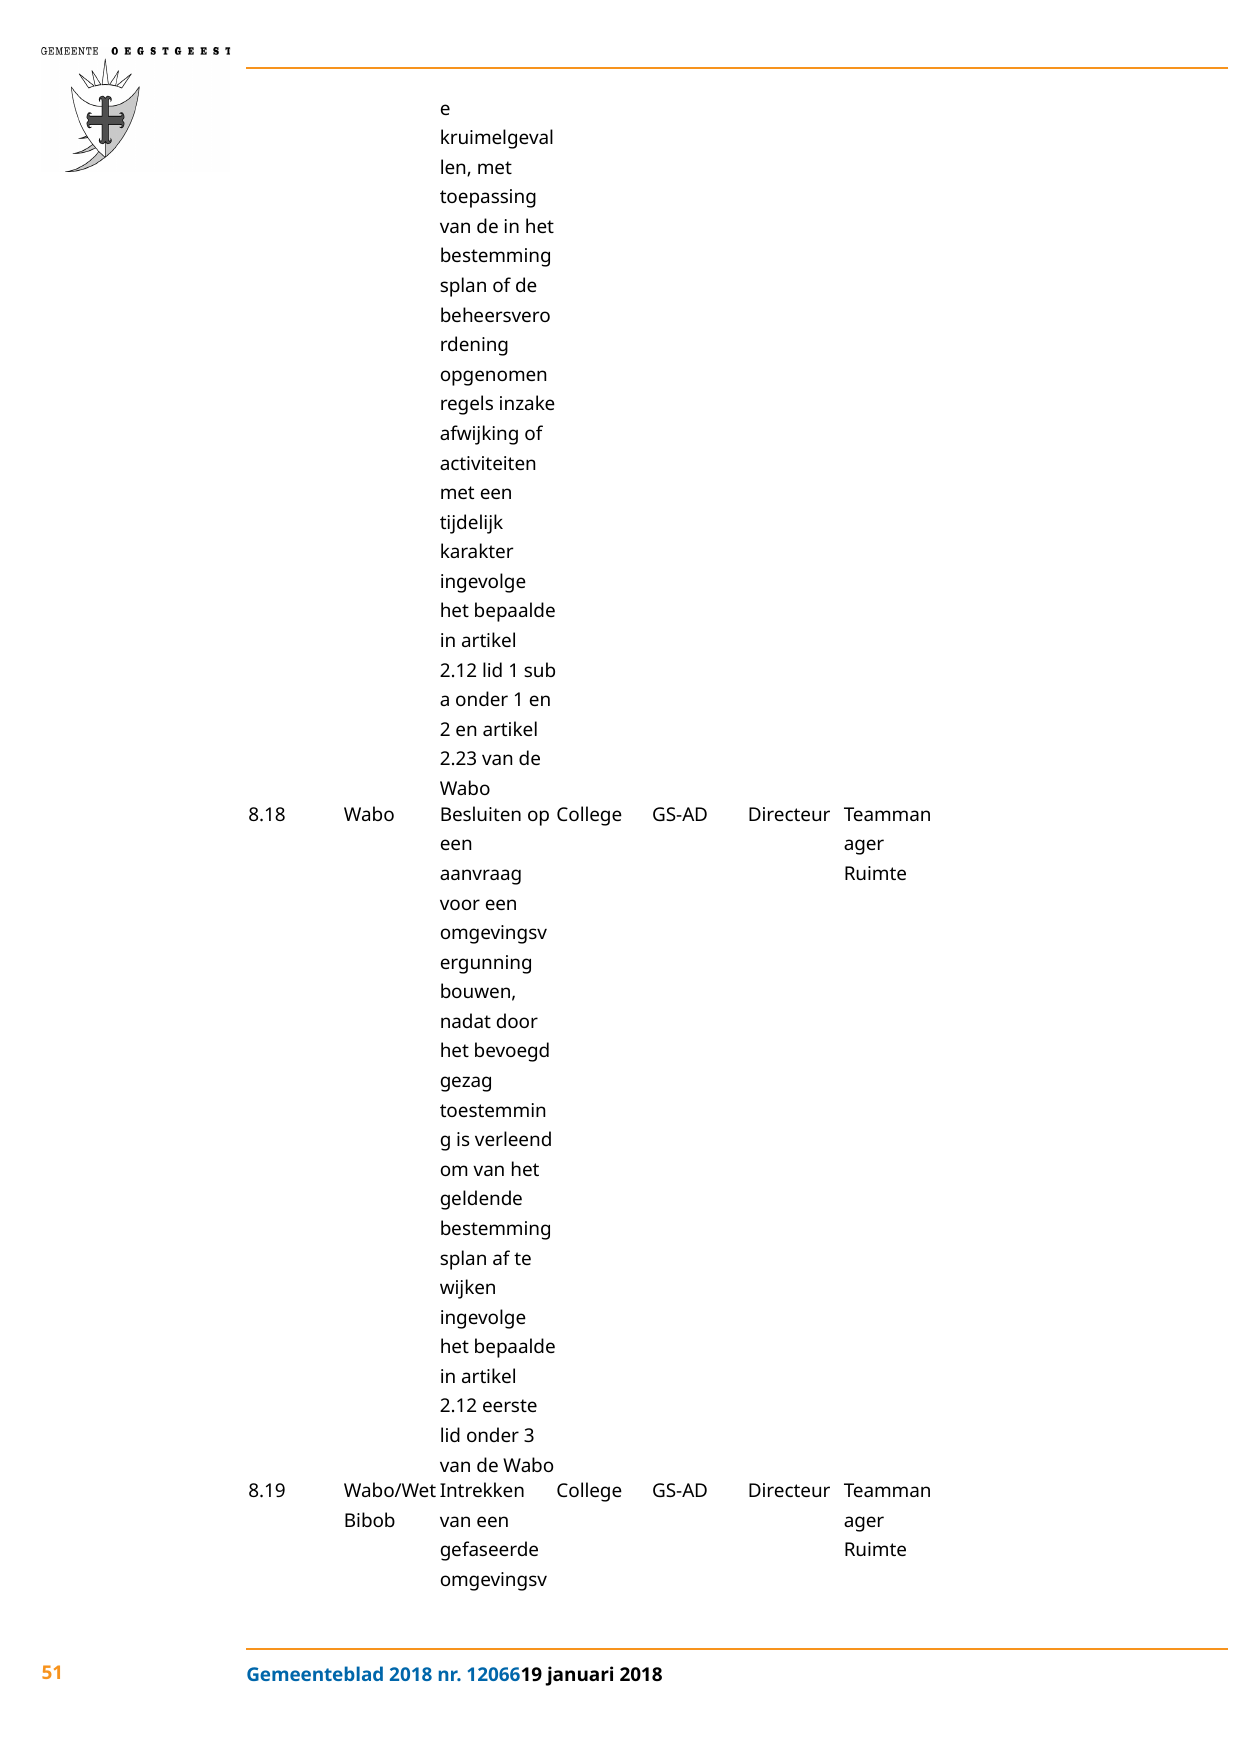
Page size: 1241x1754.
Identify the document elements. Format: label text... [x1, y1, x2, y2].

table_cell Directeur [748, 1478, 843, 1592]
table_cell [748, 95, 843, 801]
table_cell [248, 95, 344, 801]
table_cell Teammanager Ruimte [844, 1478, 939, 1592]
table_cell [556, 95, 652, 801]
table_cell College [556, 1478, 652, 1592]
table_cell Besluiten op een aanvraag voor een omgevingsvergunning bouwen, nadat door het bevoegd gezag toestemming is verleend om van het geldende bestemmingsplan af te wijken ingevolge het bepaalde in artikel 2.12 eerste lid onder 3 van de Wabo [440, 801, 556, 1477]
table_cell Directeur [748, 801, 843, 1477]
table_cell College [556, 801, 652, 1477]
table_cell GS-AD [652, 801, 748, 1477]
table_cell [844, 95, 939, 801]
table_cell GS-AD [652, 1478, 748, 1592]
table_cell 8.19 [248, 1478, 344, 1592]
table_cell [939, 95, 1035, 801]
table_cell [652, 95, 748, 801]
table_cell [344, 95, 439, 801]
table_cell [939, 1478, 1035, 1592]
table_cell 8.18 [248, 801, 344, 1477]
table_cell Intrekken van een gefaseerde omgevingsv [440, 1478, 556, 1592]
table_cell [1035, 801, 1152, 1477]
picture [41, 47, 231, 172]
table_cell Wabo [344, 801, 439, 1477]
table_cell [1035, 95, 1152, 801]
table_cell e kruimelgevallen, met toepassing van de in het bestemmingsplan of de beheersverordening opgenomen regels inzake afwijking of activiteiten met een tijdelijk karakter ingevolge het bepaalde in artikel 2.12 lid 1 sub a onder 1 en 2 en artikel 2.23 van de Wabo [440, 95, 556, 801]
table_cell Teammanager Ruimte [844, 801, 939, 1477]
table_cell [1035, 1478, 1152, 1592]
table_cell Wabo/Wet Bibob [344, 1478, 439, 1592]
table_cell [939, 801, 1035, 1477]
